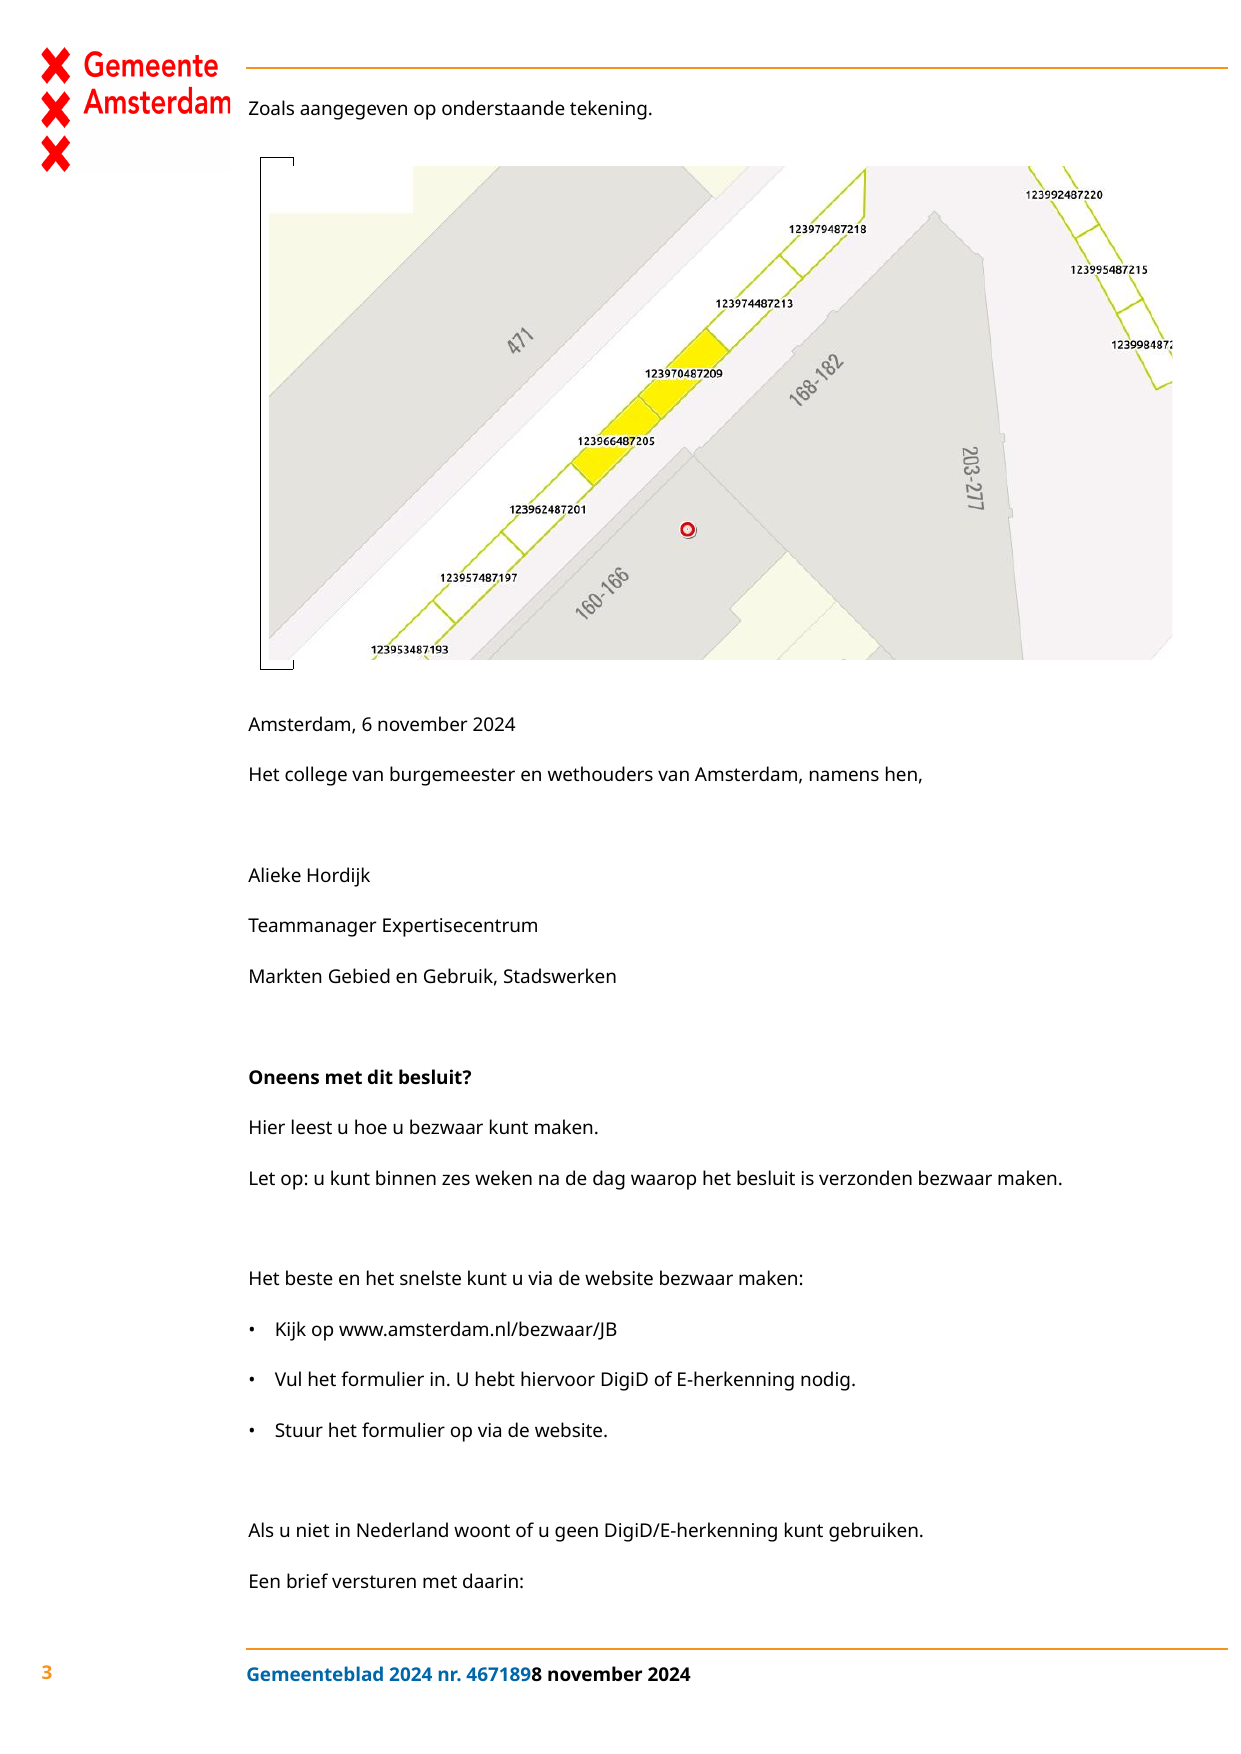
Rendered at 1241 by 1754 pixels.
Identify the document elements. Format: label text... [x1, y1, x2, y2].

text Als u niet in Nederland woont of u geen DigiD/E-herkenning kunt gebruiken. [248, 1518, 1152, 1543]
picture [41, 47, 231, 172]
text • Kijk op www.amsterdam.nl/bezwaar/JB [248, 1316, 1152, 1342]
text Oneens met dit besluit? [248, 1064, 1152, 1090]
text Het college van burgemeester en wethouders van Amsterdam, namens hen, [248, 761, 1152, 787]
text Teammanager Expertisecentrum [248, 913, 1152, 938]
text Een brief versturen met daarin: [248, 1568, 1152, 1594]
text • Stuur het formulier op via de website. [248, 1417, 1152, 1443]
text Zoals aangegeven op onderstaande tekening. [248, 95, 1152, 121]
text Het beste en het snelste kunt u via de website bezwaar maken: [248, 1266, 1152, 1291]
text Let op: u kunt binnen zes weken na de dag waarop het besluit is verzonden bezwaar maken. [248, 1165, 1152, 1191]
text • Vul het formulier in. U hebt hiervoor DigiD of E-herkenning nodig. [248, 1366, 1152, 1392]
text Amsterdam, 6 november 2024 [248, 711, 1152, 737]
text Markten Gebied en Gebruik, Stadswerken [248, 963, 1152, 989]
text Alieke Hordijk [248, 862, 1152, 888]
picture [268, 166, 1173, 660]
text Hier leest u hoe u bezwaar kunt maken. [248, 1114, 1152, 1140]
